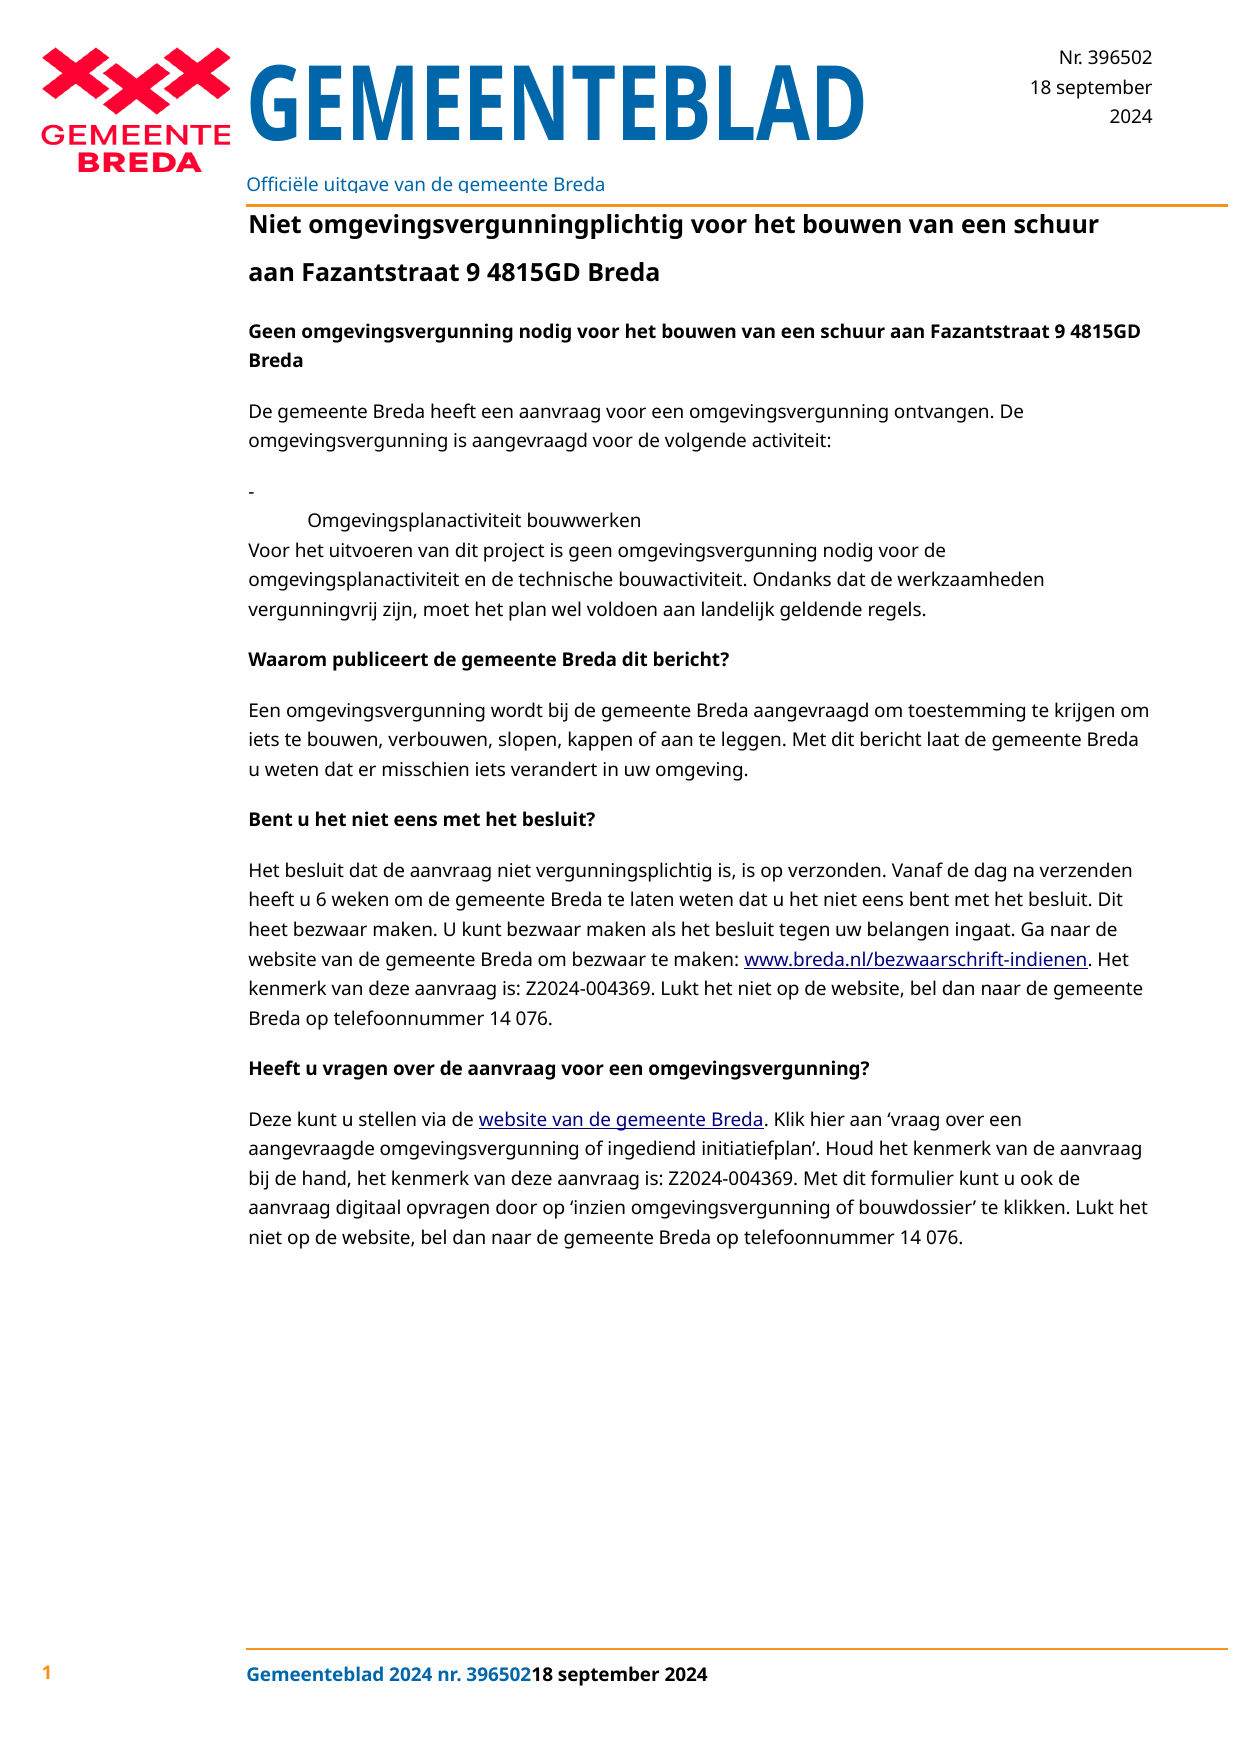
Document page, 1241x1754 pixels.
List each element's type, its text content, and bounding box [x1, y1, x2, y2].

picture [41, 47, 231, 172]
text Het besluit dat de aanvraag niet vergunningsplichtig is, is op verzonden. Vanaf de dag na verzenden heeft u 6 weken om de gemeente Breda te laten weten dat u het niet eens bent met het besluit. Dit heet bezwaar maken. U kunt bezwaar maken als het besluit tegen uw belangen ingaat. Ga naar de website van de gemeente Breda om bezwaar te maken: www.breda.nl/bezwaarschrift-indienen. Het kenmerk van deze aanvraag is: Z2024-004369. Lukt het niet op de website, bel dan naar de gemeente Breda op telefoonnummer 14 076. [248, 857, 1152, 1031]
text De gemeente Breda heeft een aanvraag voor een omgevingsvergunning ontvangen. De omgevingsvergunning is aangevraagd voor de volgende activiteit: [248, 398, 1152, 453]
text Waarom publiceert de gemeente Breda dit bericht? [248, 647, 1152, 672]
text Voor het uitvoeren van dit project is geen omgevingsvergunning nodig voor de omgevingsplanactiviteit en de technische bouwactiviteit. Ondanks dat de werkzaamheden vergunningvrij zijn, moet het plan wel voldoen aan landelijk geldende regels. [248, 537, 1152, 622]
text Heeft u vragen over de aanvraag voor een omgevingsvergunning? [248, 1055, 1152, 1081]
list Omgevingsplanactiviteit bouwwerken [248, 507, 1152, 533]
text Bent u het niet eens met het besluit? [248, 807, 1152, 832]
text Geen omgevingsvergunning nodig voor het bouwen van een schuur aan Fazantstraat 9 4815GD Breda [248, 318, 1152, 373]
text Deze kunt u stellen via de website van de gemeente Breda. Klik hier aan ‘vraag over een aangevraagde omgevingsvergunning of ingediend initiatiefplan’. Houd het kenmerk van de aanvraag bij de hand, het kenmerk van deze aanvraag is: Z2024-004369. Met dit formulier kunt u ook de aanvraag digitaal opvragen door op ‘inzien omgevingsvergunning of bouwdossier’ te klikken. Lukt het niet op de website, bel dan naar de gemeente Breda op telefoonnummer 14 076. [248, 1106, 1152, 1250]
text Niet omgevingsvergunningplichtig voor het bouwen van een schuur aan Fazantstraat 9 4815GD Breda [248, 207, 1152, 288]
text Een omgevingsvergunning wordt bij de gemeente Breda aangevraagd om toestemming te krijgen om iets te bouwen, verbouwen, slopen, kappen of aan te leggen. Met dit bericht laat de gemeente Breda u weten dat er misschien iets verandert in uw omgeving. [248, 697, 1152, 782]
